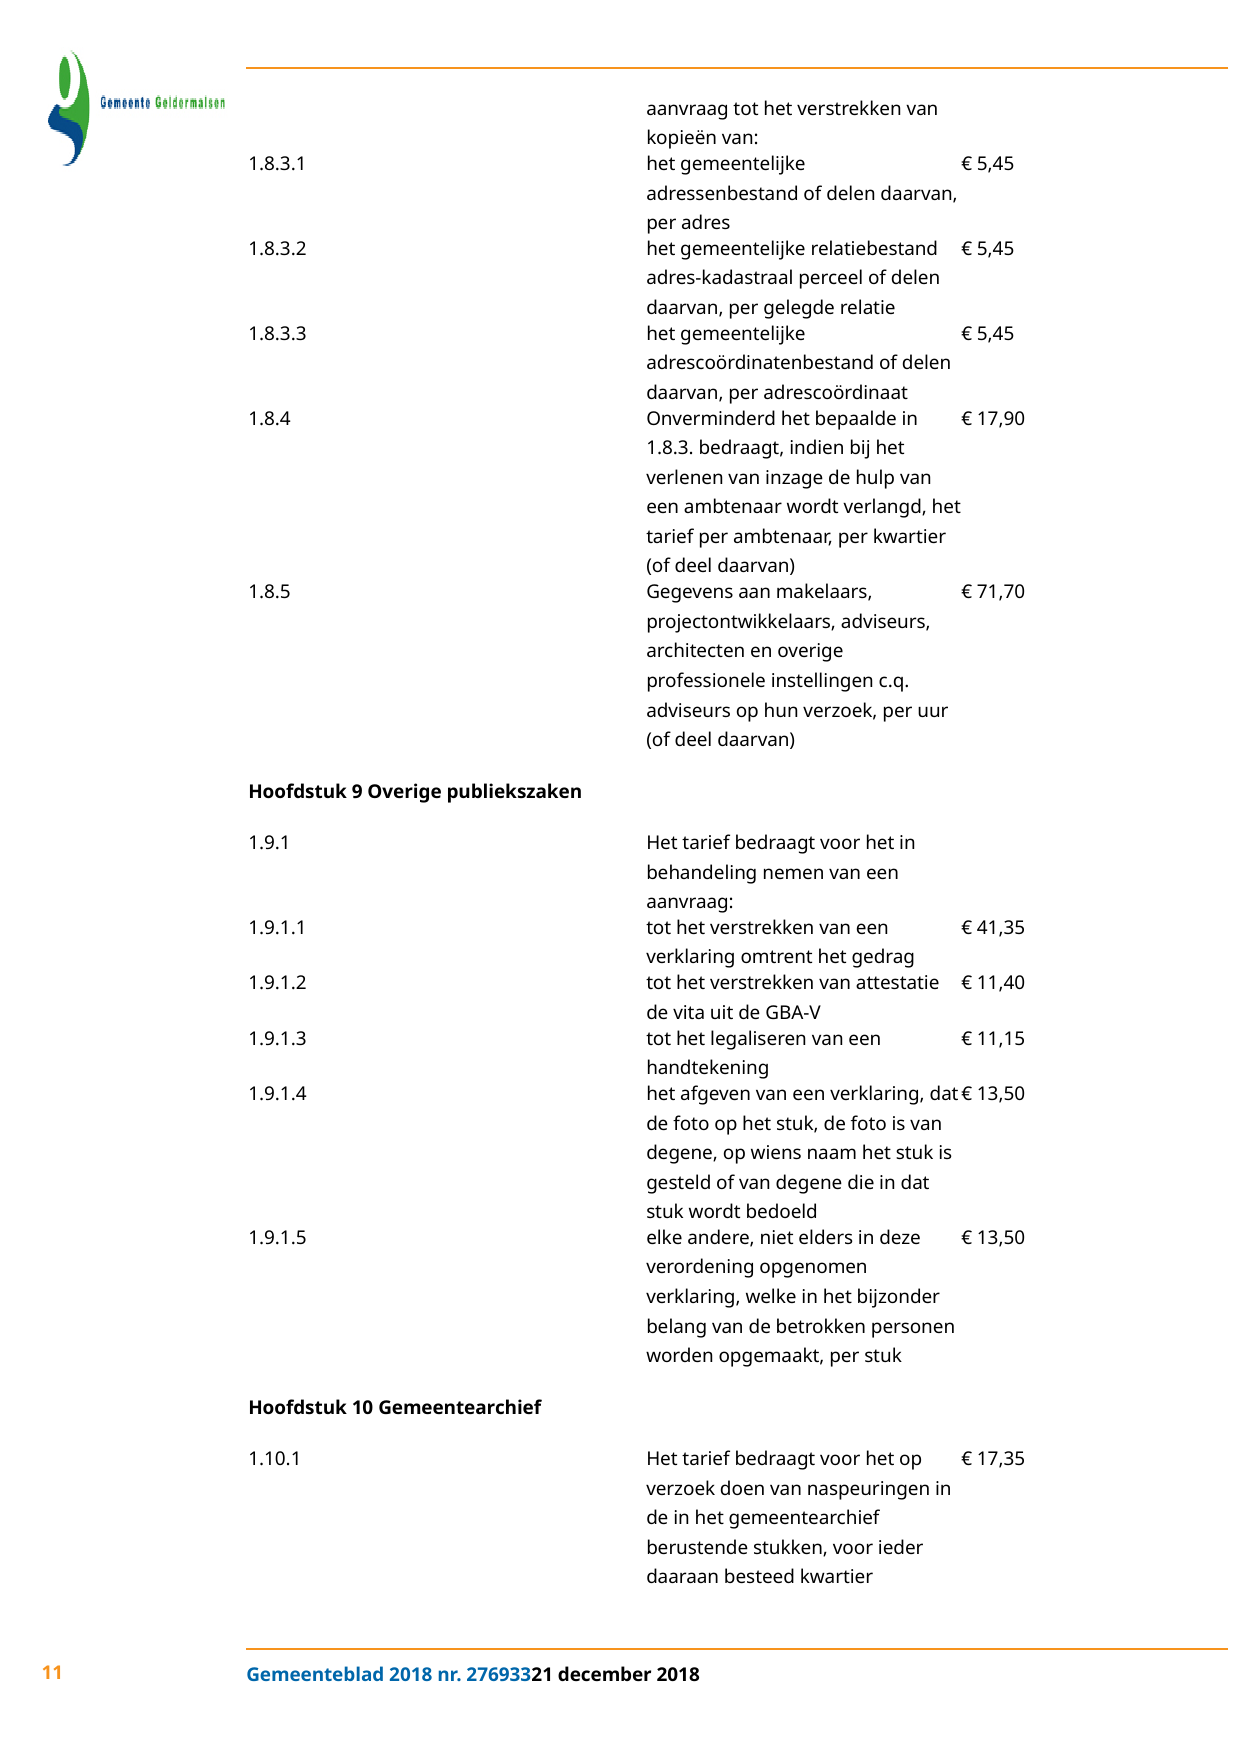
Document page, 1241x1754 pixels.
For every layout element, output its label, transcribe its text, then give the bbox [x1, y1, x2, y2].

table_cell Gegevens aan makelaars, projectontwikkelaars, adviseurs, architecten en overige professionele instellingen c.q. adviseurs op hun verzoek, per uur (of deel daarvan) [646, 579, 961, 752]
table_cell € 13,50 [961, 1224, 1152, 1368]
table_cell Het tarief bedraagt voor het in behandeling nemen van een aanvraag: [646, 829, 961, 914]
table_cell [248, 95, 646, 150]
table_cell € 17,90 [961, 405, 1152, 578]
table_cell 1.9.1.4 [248, 1080, 646, 1224]
table_cell [961, 1368, 1152, 1394]
table_cell € 17,35 [961, 1445, 1152, 1589]
table_cell aanvraag tot het verstrekken van kopieën van: [646, 95, 961, 150]
table_cell Hoofdstuk 9 Overige publiekszaken [248, 778, 1152, 803]
table_cell € 13,50 [961, 1080, 1152, 1224]
table_cell [646, 1368, 961, 1394]
table_cell het afgeven van een verklaring, dat de foto op het stuk, de foto is van degene, op wiens naam het stuk is gesteld of van degene die in dat stuk wordt bedoeld [646, 1080, 961, 1224]
table_cell [961, 804, 1152, 829]
table_cell 1.9.1 [248, 829, 646, 914]
table_cell [248, 804, 646, 829]
table_cell 1.8.5 [248, 579, 646, 752]
table_cell het gemeentelijke adrescoördinatenbestand of delen daarvan, per adrescoördinaat [646, 320, 961, 405]
table_cell [646, 1420, 961, 1445]
table_cell 1.10.1 [248, 1445, 646, 1589]
table_cell [248, 1420, 646, 1445]
table_cell 1.9.1.5 [248, 1224, 646, 1368]
table_cell [646, 752, 961, 778]
table_cell € 11,15 [961, 1025, 1152, 1080]
table_cell tot het legaliseren van een handtekening [646, 1025, 961, 1080]
table_cell € 5,45 [961, 320, 1152, 405]
table_cell tot het verstrekken van een verklaring omtrent het gedrag [646, 914, 961, 969]
table_cell € 5,45 [961, 235, 1152, 320]
picture [41, 47, 231, 172]
table_cell 1.9.1.1 [248, 914, 646, 969]
table_cell 1.8.3.2 [248, 235, 646, 320]
table_cell [961, 1420, 1152, 1445]
table_cell elke andere, niet elders in deze verordening opgenomen verklaring, welke in het bijzonder belang van de betrokken personen worden opgemaakt, per stuk [646, 1224, 961, 1368]
table_cell Het tarief bedraagt voor het op verzoek doen van naspeuringen in de in het gemeentearchief berustende stukken, voor ieder daaraan besteed kwartier [646, 1445, 961, 1589]
table_cell Hoofdstuk 10 Gemeentearchief [248, 1394, 1152, 1420]
table_cell [961, 752, 1152, 778]
table_cell het gemeentelijke adressenbestand of delen daarvan, per adres [646, 150, 961, 235]
table_cell [961, 95, 1152, 150]
table_cell [646, 804, 961, 829]
table_cell 1.8.3.3 [248, 320, 646, 405]
table_cell het gemeentelijke relatiebestand adres-kadastraal perceel of delen daarvan, per gelegde relatie [646, 235, 961, 320]
table_cell [248, 1368, 646, 1394]
table_cell € 5,45 [961, 150, 1152, 235]
table_cell tot het verstrekken van attestatie de vita uit de GBA-V [646, 970, 961, 1025]
table_cell Onverminderd het bepaalde in 1.8.3. bedraagt, indien bij het verlenen van inzage de hulp van een ambtenaar wordt verlangd, het tarief per ambtenaar, per kwartier (of deel daarvan) [646, 405, 961, 578]
table_cell € 71,70 [961, 579, 1152, 752]
table_cell [248, 752, 646, 778]
table_cell € 11,40 [961, 970, 1152, 1025]
table_cell 1.9.1.3 [248, 1025, 646, 1080]
table_cell € 41,35 [961, 914, 1152, 969]
table_cell [961, 829, 1152, 914]
table_cell 1.8.4 [248, 405, 646, 578]
table_cell 1.9.1.2 [248, 970, 646, 1025]
table_cell 1.8.3.1 [248, 150, 646, 235]
